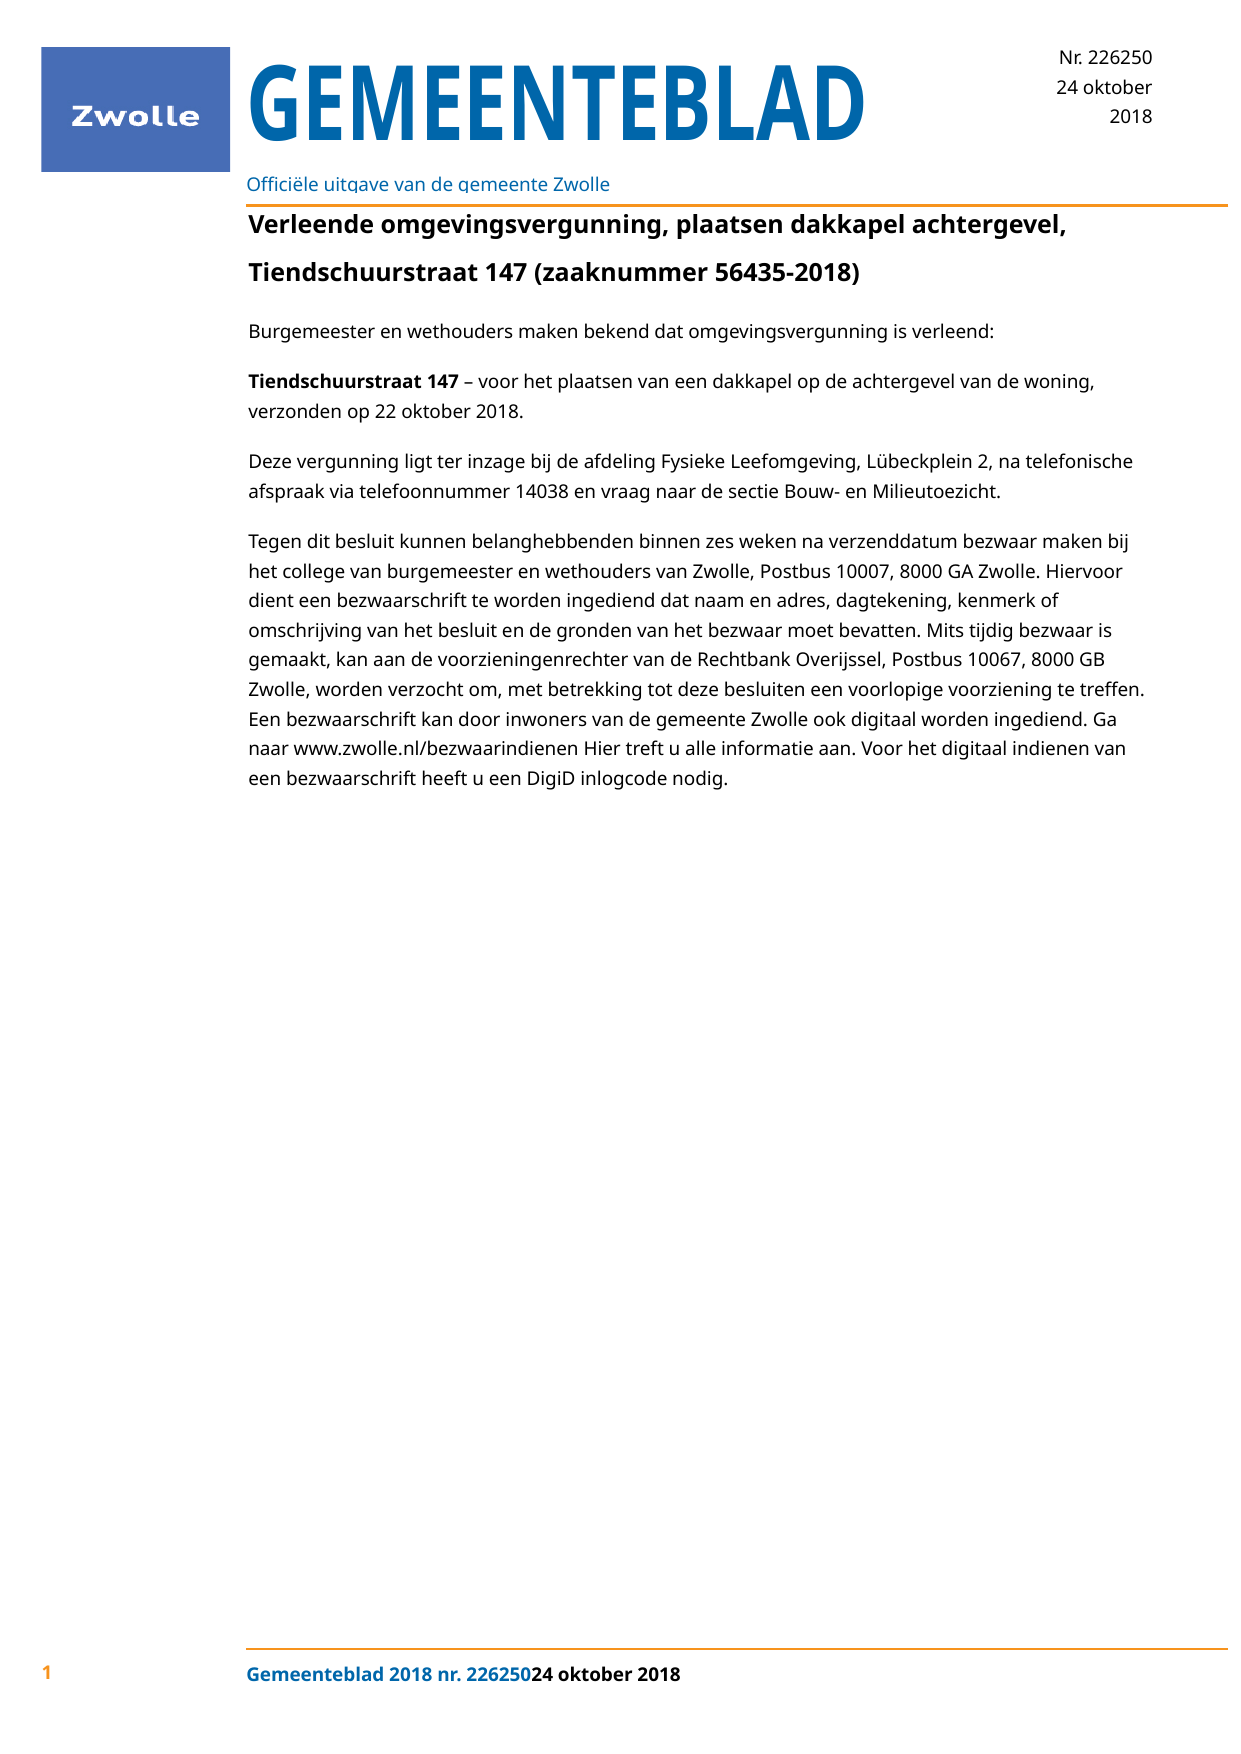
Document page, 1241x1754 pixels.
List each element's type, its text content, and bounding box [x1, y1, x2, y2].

text Verleende omgevingsvergunning, plaatsen dakkapel achtergevel, Tiendschuurstraat 147 (zaaknummer 56435-2018) [248, 207, 1152, 288]
text Tegen dit besluit kunnen belanghebbenden binnen zes weken na verzenddatum bezwaar maken bij het college van burgemeester en wethouders van Zwolle, Postbus 10007, 8000 GA Zwolle. Hiervoor dient een bezwaarschrift te worden ingediend dat naam en adres, dagtekening, kenmerk of omschrijving van het besluit en de gronden van het bezwaar moet bevatten. Mits tijdig bezwaar is gemaakt, kan aan de voorzieningenrechter van de Rechtbank Overijssel, Postbus 10067, 8000 GB Zwolle, worden verzocht om, met betrekking tot deze besluiten een voorlopige voorziening te treffen. Een bezwaarschrift kan door inwoners van de gemeente Zwolle ook digitaal worden ingediend. Ga naar www.zwolle.nl/bezwaarindienen Hier treft u alle informatie aan. Voor het digitaal indienen van een bezwaarschrift heeft u een DigiD inlogcode nodig. [248, 528, 1152, 791]
text Deze vergunning ligt ter inzage bij de afdeling Fysieke Leefomgeving, Lübeckplein 2, na telefonische afspraak via telefoonnummer 14038 en vraag naar de sectie Bouw- en Milieutoezicht. [248, 448, 1152, 504]
picture [41, 47, 231, 172]
text Burgemeester en wethouders maken bekend dat omgevingsvergunning is verleend: [248, 318, 1152, 344]
text Tiendschuurstraat 147 – voor het plaatsen van een dakkapel op de achtergevel van de woning, verzonden op 22 oktober 2018. [248, 368, 1152, 424]
